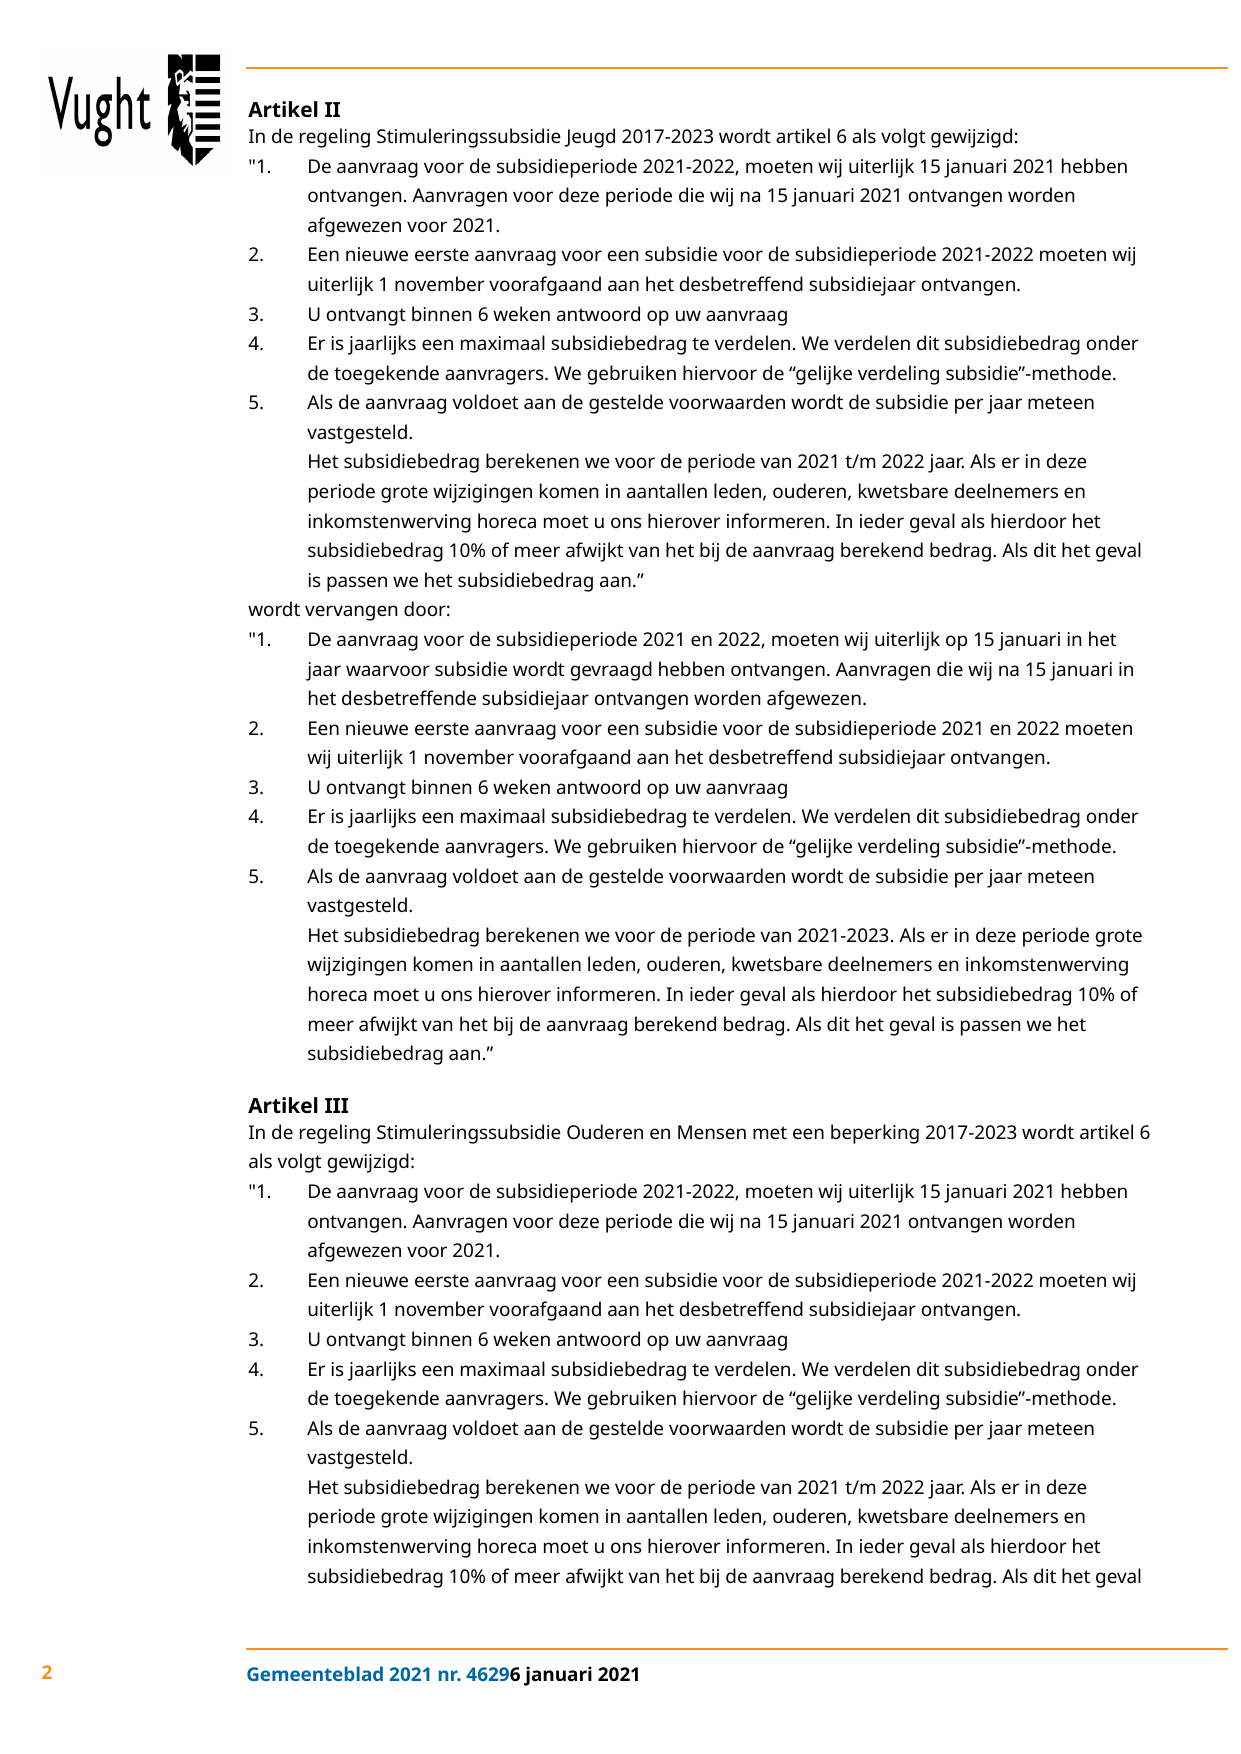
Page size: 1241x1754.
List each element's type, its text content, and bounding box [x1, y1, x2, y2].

list De aanvraag voor de subsidieperiode 2021-2022, moeten wij uiterlijk 15 januari 2021 hebben ontvangen. Aanvragen voor deze periode die wij na 15 januari 2021 ontvangen worden afgewezen voor 2021. [248, 1178, 1152, 1263]
text wordt vervangen door: [248, 597, 1152, 622]
list Er is jaarlijks een maximaal subsidiebedrag te verdelen. We verdelen dit subsidiebedrag onder de toegekende aanvragers. We gebruiken hiervoor de “gelijke verdeling subsidie”-methode. [248, 804, 1152, 859]
list De aanvraag voor de subsidieperiode 2021-2022, moeten wij uiterlijk 15 januari 2021 hebben ontvangen. Aanvragen voor deze periode die wij na 15 januari 2021 ontvangen worden afgewezen voor 2021. [248, 153, 1152, 238]
text In de regeling Stimuleringssubsidie Ouderen en Mensen met een beperking 2017-2023 wordt artikel 6 als volgt gewijzigd: [248, 1119, 1152, 1174]
list U ontvangt binnen 6 weken antwoord op uw aanvraag [248, 774, 1152, 800]
list De aanvraag voor de subsidieperiode 2021 en 2022, moeten wij uiterlijk op 15 januari in het jaar waarvoor subsidie wordt gevraagd hebben ontvangen. Aanvragen die wij na 15 januari in het desbetreffende subsidiejaar ontvangen worden afgewezen. [248, 626, 1152, 711]
list Als de aanvraag voldoet aan de gestelde voorwaarden wordt de subsidie per jaar meteen vastgesteld. [248, 863, 1152, 918]
list Als de aanvraag voldoet aan de gestelde voorwaarden wordt de subsidie per jaar meteen vastgesteld. [248, 1415, 1152, 1470]
list Een nieuwe eerste aanvraag voor een subsidie voor de subsidieperiode 2021-2022 moeten wij uiterlijk 1 november voorafgaand aan het desbetreffend subsidiejaar ontvangen. [248, 1267, 1152, 1322]
list Er is jaarlijks een maximaal subsidiebedrag te verdelen. We verdelen dit subsidiebedrag onder de toegekende aanvragers. We gebruiken hiervoor de “gelijke verdeling subsidie”-methode. [248, 1356, 1152, 1411]
list U ontvangt binnen 6 weken antwoord op uw aanvraag [248, 1326, 1152, 1352]
text In de regeling Stimuleringssubsidie Jeugd 2017-2023 wordt artikel 6 als volgt gewijzigd: [248, 123, 1152, 149]
list Het subsidiebedrag berekenen we voor de periode van 2021 t/m 2022 jaar. Als er in deze periode grote wijzigingen komen in aantallen leden, ouderen, kwetsbare deelnemers en inkomstenwerving horeca moet u ons hierover informeren. In ieder geval als hierdoor het subsidiebedrag 10% of meer afwijkt van het bij de aanvraag berekend bedrag. Als dit het geval [248, 1474, 1152, 1589]
text Artikel III [248, 1091, 1152, 1119]
text Artikel II [248, 95, 1152, 123]
list U ontvangt binnen 6 weken antwoord op uw aanvraag [248, 301, 1152, 326]
list Het subsidiebedrag berekenen we voor de periode van 2021 t/m 2022 jaar. Als er in deze periode grote wijzigingen komen in aantallen leden, ouderen, kwetsbare deelnemers en inkomstenwerving horeca moet u ons hierover informeren. In ieder geval als hierdoor het subsidiebedrag 10% of meer afwijkt van het bij de aanvraag berekend bedrag. Als dit het geval is passen we het subsidiebedrag aan.” [248, 449, 1152, 593]
list Er is jaarlijks een maximaal subsidiebedrag te verdelen. We verdelen dit subsidiebedrag onder de toegekende aanvragers. We gebruiken hiervoor de “gelijke verdeling subsidie”-methode. [248, 330, 1152, 386]
list Het subsidiebedrag berekenen we voor de periode van 2021-2023. Als er in deze periode grote wijzigingen komen in aantallen leden, ouderen, kwetsbare deelnemers en inkomstenwerving horeca moet u ons hierover informeren. In ieder geval als hierdoor het subsidiebedrag 10% of meer afwijkt van het bij de aanvraag berekend bedrag. Als dit het geval is passen we het subsidiebedrag aan.” [248, 922, 1152, 1066]
picture [41, 47, 231, 172]
list Een nieuwe eerste aanvraag voor een subsidie voor de subsidieperiode 2021-2022 moeten wij uiterlijk 1 november voorafgaand aan het desbetreffend subsidiejaar ontvangen. [248, 242, 1152, 297]
list Als de aanvraag voldoet aan de gestelde voorwaarden wordt de subsidie per jaar meteen vastgesteld. [248, 389, 1152, 445]
list Een nieuwe eerste aanvraag voor een subsidie voor de subsidieperiode 2021 en 2022 moeten wij uiterlijk 1 november voorafgaand aan het desbetreffend subsidiejaar ontvangen. [248, 715, 1152, 770]
